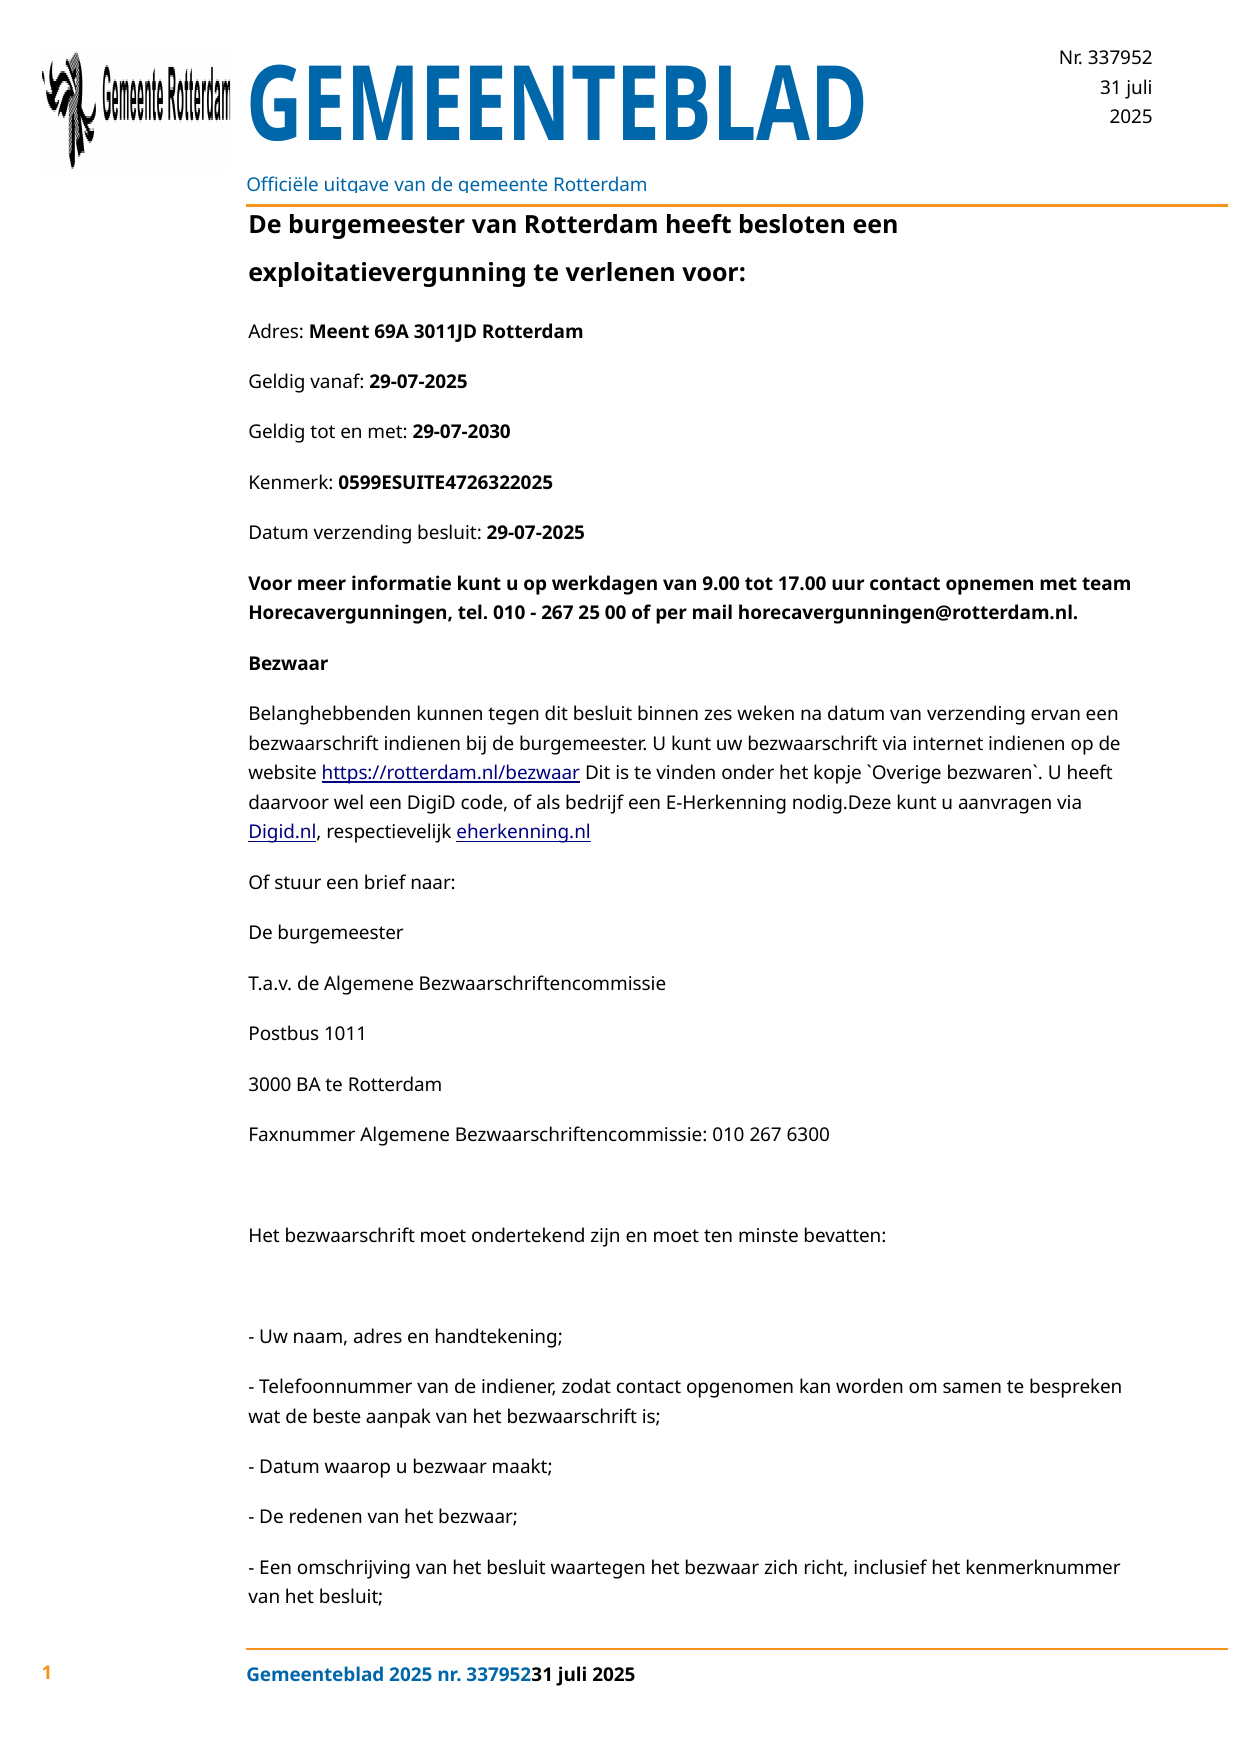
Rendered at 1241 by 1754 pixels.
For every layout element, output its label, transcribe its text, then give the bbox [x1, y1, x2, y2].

text Datum verzending besluit: 29-07-2025 [248, 519, 1152, 545]
text Of stuur een brief naar: [248, 869, 1152, 895]
text - Een omschrijving van het besluit waartegen het bezwaar zich richt, inclusief het kenmerknummer van het besluit; [248, 1554, 1152, 1609]
text T.a.v. de Algemene Bezwaarschriftencommissie [248, 970, 1152, 996]
text De burgemeester van Rotterdam heeft besloten een exploitatievergunning te verlenen voor: [248, 207, 1152, 288]
text Adres: Meent 69A 3011JD Rotterdam [248, 318, 1152, 344]
text Geldig tot en met: 29-07-2030 [248, 419, 1152, 444]
text Voor meer informatie kunt u op werkdagen van 9.00 tot 17.00 uur contact opnemen met team Horecavergunningen, tel. 010 - 267 25 00 of per mail horecavergunningen@rotterdam.nl. [248, 570, 1152, 625]
text 3000 BA te Rotterdam [248, 1071, 1152, 1097]
text Kenmerk: 0599ESUITE4726322025 [248, 469, 1152, 495]
text Faxnummer Algemene Bezwaarschriftencommissie: 010 267 6300 [248, 1121, 1152, 1147]
text De burgemeester [248, 919, 1152, 945]
text Het bezwaarschrift moet ondertekend zijn en moet ten minste bevatten: [248, 1222, 1152, 1248]
text - Telefoonnummer van de indiener, zodat contact opgenomen kan worden om samen te bespreken wat de beste aanpak van het bezwaarschrift is; [248, 1373, 1152, 1429]
text Geldig vanaf: 29-07-2025 [248, 368, 1152, 394]
text Postbus 1011 [248, 1020, 1152, 1046]
text - Datum waarop u bezwaar maakt; [248, 1453, 1152, 1479]
text - Uw naam, adres en handtekening; [248, 1323, 1152, 1349]
text Bezwaar [248, 650, 1152, 676]
picture [41, 47, 231, 172]
text Belanghebbenden kunnen tegen dit besluit binnen zes weken na datum van verzending ervan een bezwaarschrift indienen bij de burgemeester. U kunt uw bezwaarschrift via internet indienen op de website https://rotterdam.nl/bezwaar Dit is te vinden onder het kopje `Overige bezwaren`. U heeft daarvoor wel een DigiD code, of als bedrijf een E-Herkenning nodig.Deze kunt u aanvragen via Digid.nl, respectievelijk eherkenning.nl [248, 700, 1152, 844]
text - De redenen van het bezwaar; [248, 1504, 1152, 1529]
